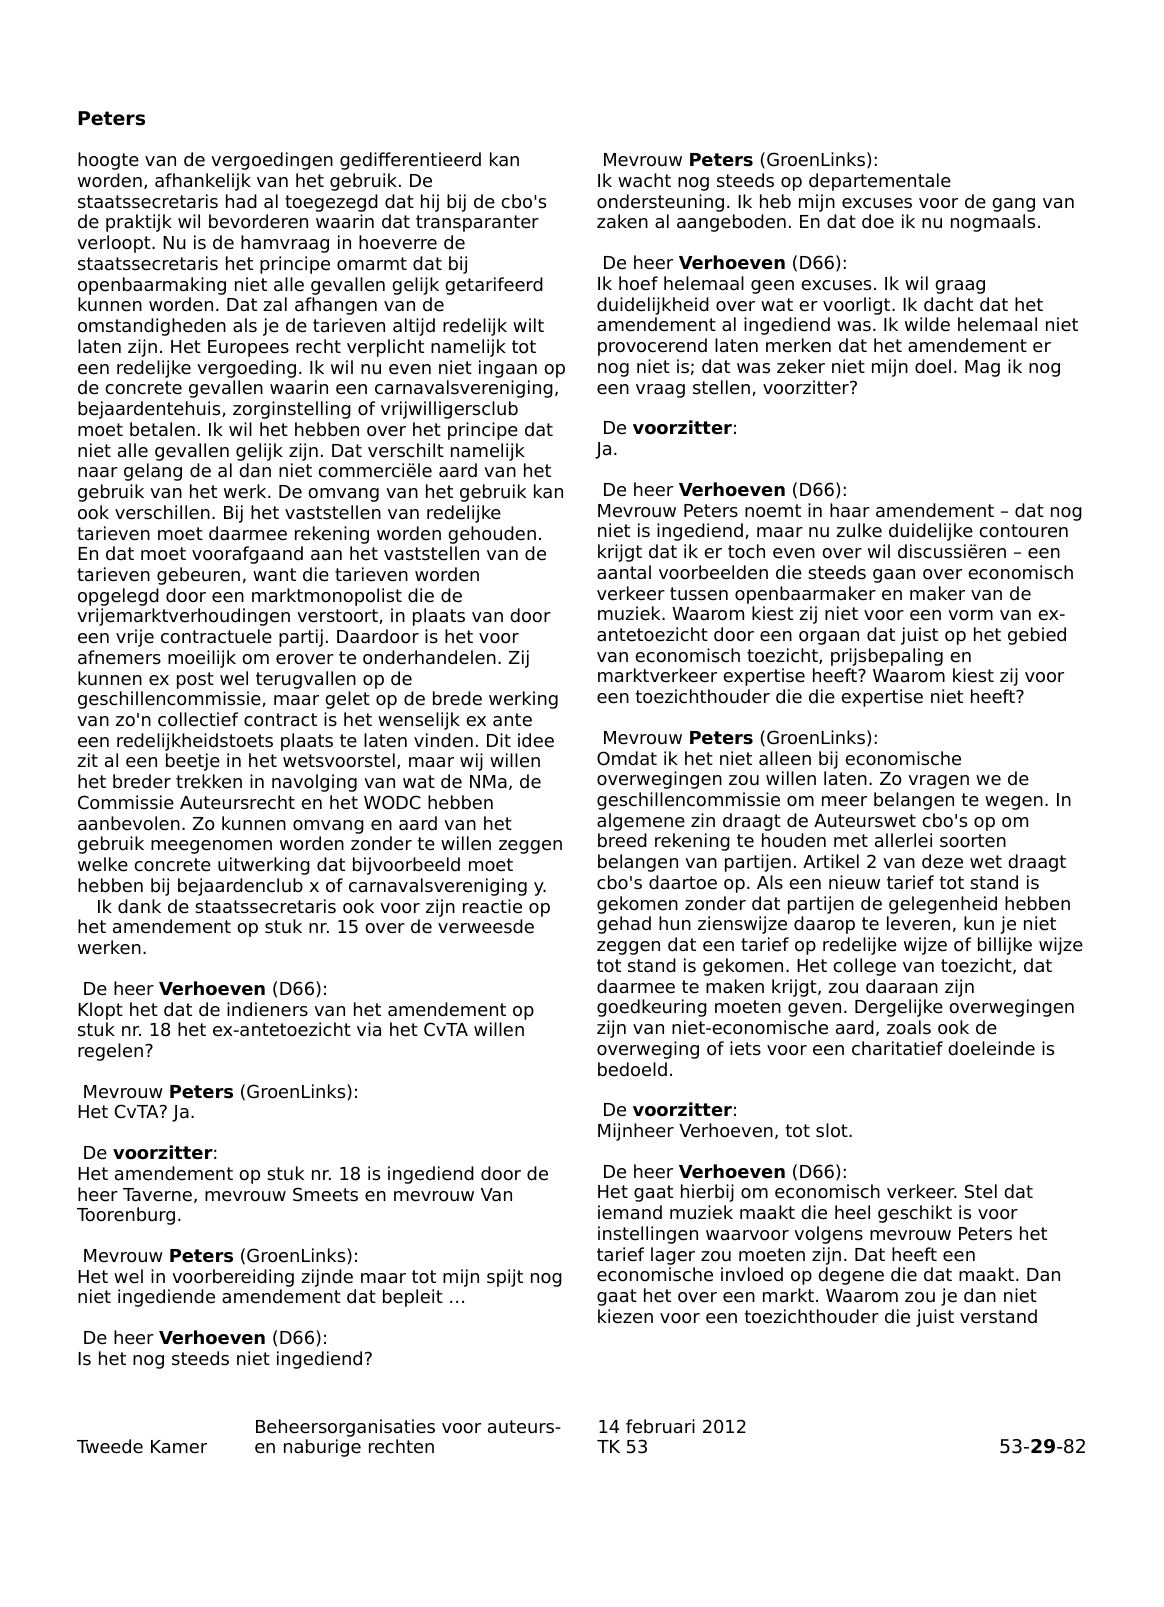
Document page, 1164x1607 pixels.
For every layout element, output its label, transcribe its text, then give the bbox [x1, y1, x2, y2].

text Ik wacht nog steeds op departementale ondersteuning. Ik heb mijn excuses voor de gang van zaken al aangeboden. En dat doe ik nu nogmaals. [596, 171, 1087, 233]
text Mijnheer Verhoeven, tot slot. [596, 1121, 1087, 1142]
text Het wel in voorbereiding zijnde maar tot mijn spijt nog niet ingediende amendement dat bepleit … [77, 1267, 567, 1308]
text Het gaat hierbij om economisch verkeer. Stel dat iemand muziek maakt die heel geschikt is voor instellingen waarvoor volgens mevrouw Peters het tarief lager zou moeten zijn. Dat heeft een economische invloed op degene die dat maakt. Dan gaat het over een markt. Waarom zou je dan niet kiezen voor een toezichthouder die juist verstand [596, 1182, 1087, 1327]
text Mevrouw Peters (GroenLinks): [77, 1246, 567, 1267]
text De heer Verhoeven (D66): [596, 253, 1087, 274]
text De heer Verhoeven (D66): [596, 1162, 1087, 1182]
text hoogte van de vergoedingen gedifferentieerd kan worden, afhankelijk van het gebruik. De staatssecretaris had al toegezegd dat hij bij de cbo's de praktijk wil bevorderen waarin dat transparanter verloopt. Nu is de hamvraag in hoeverre de staatssecretaris het principe omarmt dat bij openbaarmaking niet alle gevallen gelijk getarifeerd kunnen worden. Dat zal afhangen van de omstandigheden als je de tarieven altijd redelijk wilt laten zijn. Het Europees recht verplicht namelijk tot een redelijke vergoeding. Ik wil nu even niet ingaan op de concrete gevallen waarin een carnavalsvereniging, bejaardentehuis, zorginstelling of vrijwilligersclub moet betalen. Ik wil het hebben over het principe dat niet alle gevallen gelijk zijn. Dat verschilt namelijk naar gelang de al dan niet commerciële aard van het gebruik van het werk. De omvang van het gebruik kan ook verschillen. Bij het vaststellen van redelijke tarieven moet daarmee rekening worden gehouden. En dat moet voorafgaand aan het vaststellen van de tarieven gebeuren, want die tarieven worden opgelegd door een marktmonopolist die de vrijemarktverhoudingen verstoort, in plaats van door een vrije contractuele partij. Daardoor is het voor afnemers moeilijk om erover te onderhandelen. Zij kunnen ex post wel terugvallen op de geschillencommissie, maar gelet op de brede werking van zo'n collectief contract is het wenselijk ex ante een redelijkheidstoets plaats te laten vinden. Dit idee zit al een beetje in het wetsvoorstel, maar wij willen het breder trekken in navolging van wat de NMa, de Commissie Auteursrecht en het WODC hebben aanbevolen. Zo kunnen omvang en aard van het gebruik meegenomen worden zonder te willen zeggen welke concrete uitwerking dat bijvoorbeeld moet hebben bij bejaardenclub x of carnavalsvereniging y. [77, 150, 567, 896]
text De voorzitter: [77, 1143, 567, 1164]
text Ik dank de staatssecretaris ook voor zijn reactie op het amendement op stuk nr. 15 over de verweesde werken. [77, 896, 567, 959]
text Het CvTA? Ja. [77, 1102, 567, 1123]
text Is het nog steeds niet ingediend? [77, 1349, 567, 1369]
text Mevrouw Peters (GroenLinks): [77, 1082, 567, 1102]
text De heer Verhoeven (D66): [77, 979, 567, 999]
text Ja. [596, 439, 1087, 460]
text De heer Verhoeven (D66): [596, 480, 1087, 500]
text Mevrouw Peters noemt in haar amendement – dat nog niet is ingediend, maar nu zulke duidelijke contouren krijgt dat ik er toch even over wil discussiëren – een aantal voorbeelden die steeds gaan over economisch verkeer tussen openbaarmaker en maker van de muziek. Waarom kiest zij niet voor een vorm van ex-antetoezicht door een orgaan dat juist op het gebied van economisch toezicht, prijsbepaling en marktverkeer expertise heeft? Waarom kiest zij voor een toezichthouder die die expertise niet heeft? [596, 500, 1087, 708]
text Mevrouw Peters (GroenLinks): [596, 150, 1087, 171]
text De voorzitter: [596, 1100, 1087, 1121]
text De voorzitter: [596, 418, 1087, 439]
text De heer Verhoeven (D66): [77, 1328, 567, 1349]
text Ik hoef helemaal geen excuses. Ik wil graag duidelijkheid over wat er voorligt. Ik dacht dat het amendement al ingediend was. Ik wilde helemaal niet provocerend laten merken dat het amendement er nog niet is; dat was zeker niet mijn doel. Mag ik nog een vraag stellen, voorzitter? [596, 274, 1087, 398]
text Omdat ik het niet alleen bij economische overwegingen zou willen laten. Zo vragen we de geschillencommissie om meer belangen te wegen. In algemene zin draagt de Auteurswet cbo's op om breed rekening te houden met allerlei soorten belangen van partijen. Artikel 2 van deze wet draagt cbo's daartoe op. Als een nieuw tarief tot stand is gekomen zonder dat partijen de gelegenheid hebben gehad hun zienswijze daarop te leveren, kun je niet zeggen dat een tarief op redelijke wijze of billijke wijze tot stand is gekomen. Het college van toezicht, dat daarmee te maken krijgt, zou daaraan zijn goedkeuring moeten geven. Dergelijke overwegingen zijn van niet-economische aard, zoals ook de overweging of iets voor een charitatief doeleinde is bedoeld. [596, 748, 1087, 1080]
text Het amendement op stuk nr. 18 is ingediend door de heer Taverne, mevrouw Smeets en mevrouw Van Toorenburg. [77, 1164, 567, 1226]
text Klopt het dat de indieners van het amendement op stuk nr. 18 het ex-antetoezicht via het CvTA willen regelen? [77, 999, 567, 1062]
text Mevrouw Peters (GroenLinks): [596, 728, 1087, 748]
